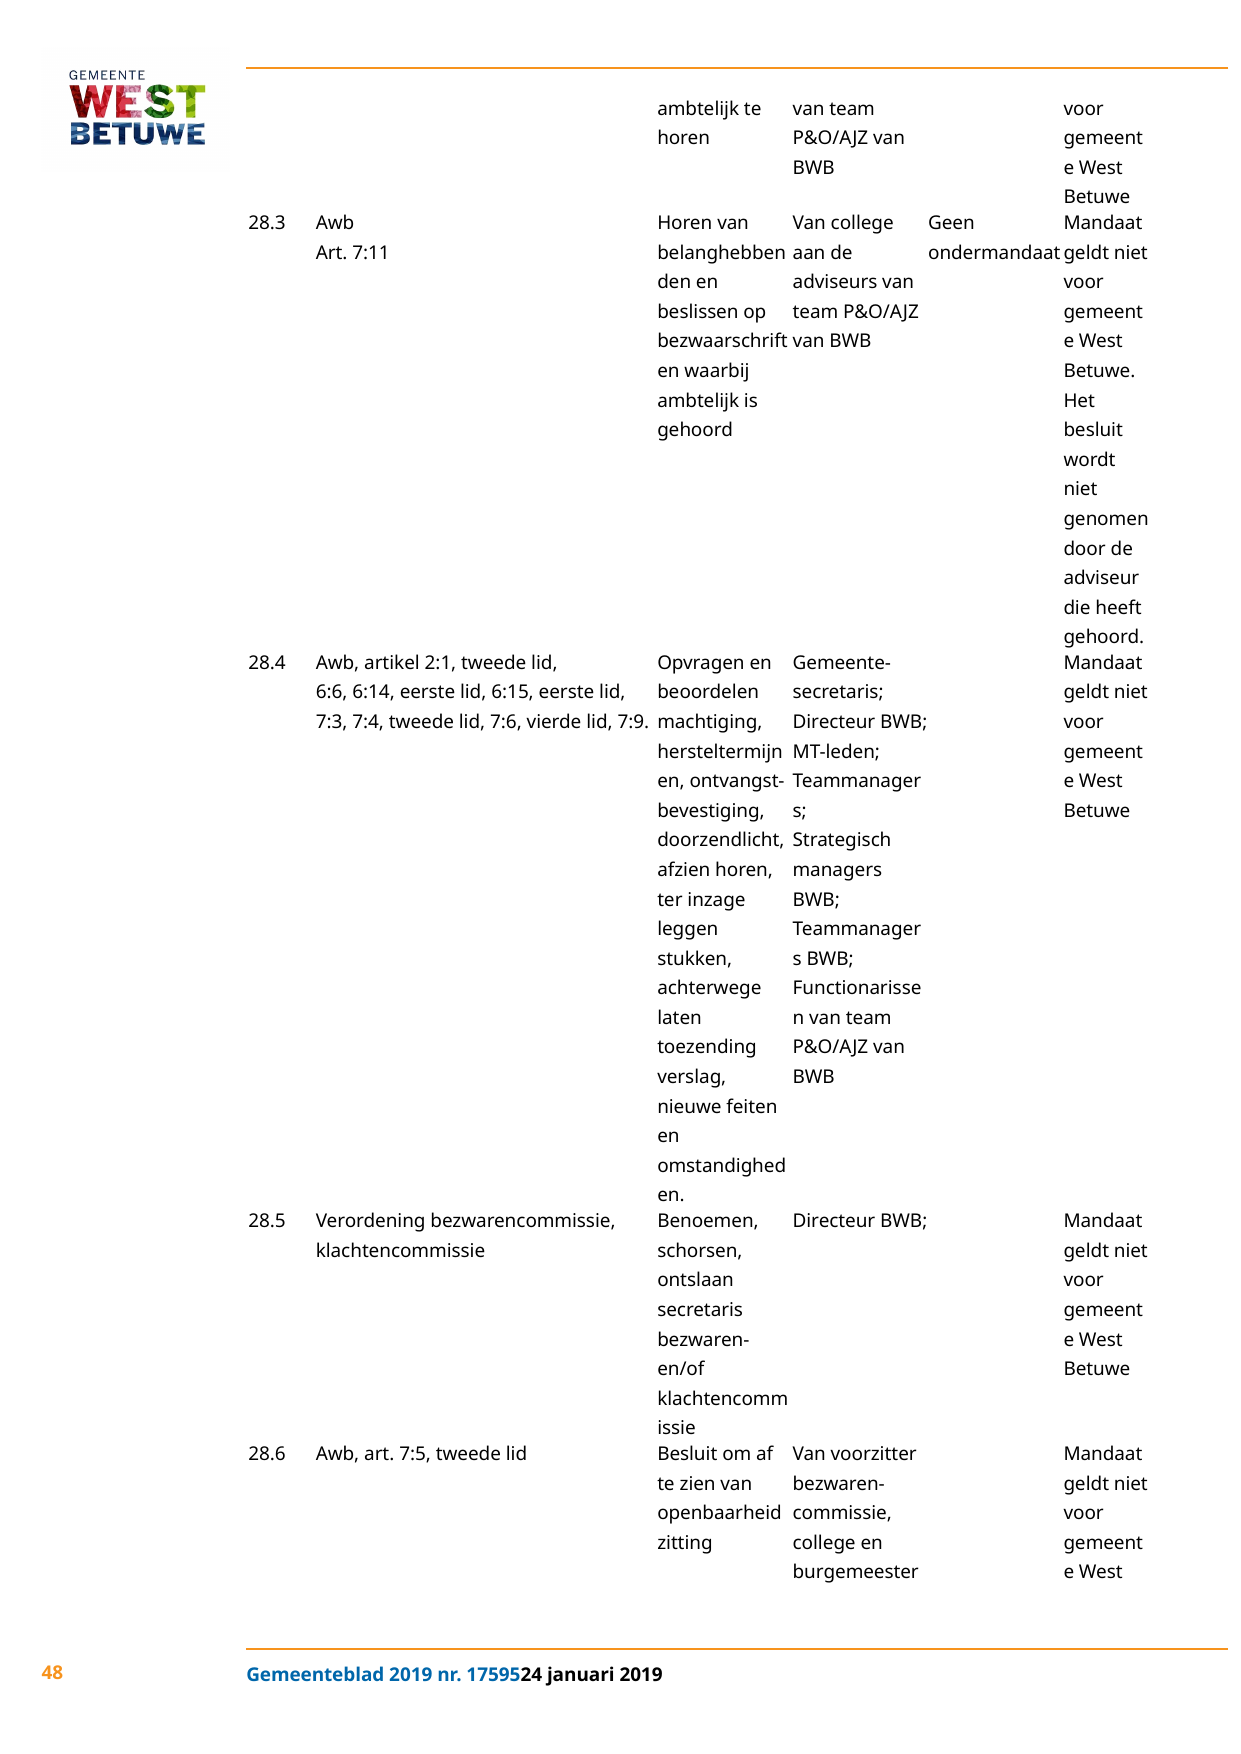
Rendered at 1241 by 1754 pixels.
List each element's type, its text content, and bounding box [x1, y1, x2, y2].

table_cell Geen ondermandaat [928, 209, 1063, 649]
table_cell Awb Art. 7:11 [316, 209, 657, 649]
table_cell Mandaat geldt niet voor gemeente West Betuwe. Het besluit wordt niet genomen door de adviseur die heeft gehoord. [1063, 209, 1152, 649]
table_cell 28.4 [248, 649, 316, 1207]
table_cell Benoemen, schorsen, ontslaan secretaris bezwaren- en/of klachtencommissie [657, 1208, 792, 1440]
table_cell [928, 1208, 1063, 1440]
table_cell Gemeente- secretaris; Directeur BWB; MT-leden; Teammanagers; Strategisch managers BWB; Teammanagers BWB; Functionarissen van team P&O/AJZ van BWB [793, 649, 928, 1207]
table_cell Mandaat geldt niet voor gemeente West Betuwe [1063, 649, 1152, 1207]
table_cell Van voorzitter bezwaren- commissie, college en burgemeester [793, 1440, 928, 1584]
table_cell [928, 649, 1063, 1207]
table_cell [928, 1440, 1063, 1584]
table_cell [248, 95, 316, 209]
table_cell voor gemeente West Betuwe [1063, 95, 1152, 209]
table_cell Opvragen en beoordelen machtiging, hersteltermijnen, ontvangst- bevestiging, doorzendlicht, afzien horen, ter inzage leggen stukken, achterwege laten toezending verslag, nieuwe feiten en omstandigheden. [657, 649, 792, 1207]
table_cell Mandaat geldt niet voor gemeente West Betuwe [1063, 1208, 1152, 1440]
table_cell [928, 95, 1063, 209]
table_cell van team P&O/AJZ van BWB [793, 95, 928, 209]
table_cell Verordening bezwarencommissie, klachtencommissie [316, 1208, 657, 1440]
table_cell 28.3 [248, 209, 316, 649]
table_cell Horen van belanghebbenden en beslissen op bezwaarschriften waarbij ambtelijk is gehoord [657, 209, 792, 649]
table_cell [316, 95, 657, 209]
table_cell Awb, artikel 2:1, tweede lid, 6:6, 6:14, eerste lid, 6:15, eerste lid, 7:3, 7:4, tweede lid, 7:6, vierde lid, 7:9. [316, 649, 657, 1207]
table_cell 28.6 [248, 1440, 316, 1584]
table_cell ambtelijk te horen [657, 95, 792, 209]
table_cell Mandaat geldt niet voor gemeente West [1063, 1440, 1152, 1584]
table_cell Van college aan de adviseurs van team P&O/AJZ van BWB [793, 209, 928, 649]
table_cell Besluit om af te zien van openbaarheid zitting [657, 1440, 792, 1584]
picture [41, 47, 231, 172]
table_cell 28.5 [248, 1208, 316, 1440]
table_cell Directeur BWB; [793, 1208, 928, 1440]
table_cell Awb, art. 7:5, tweede lid [316, 1440, 657, 1584]
